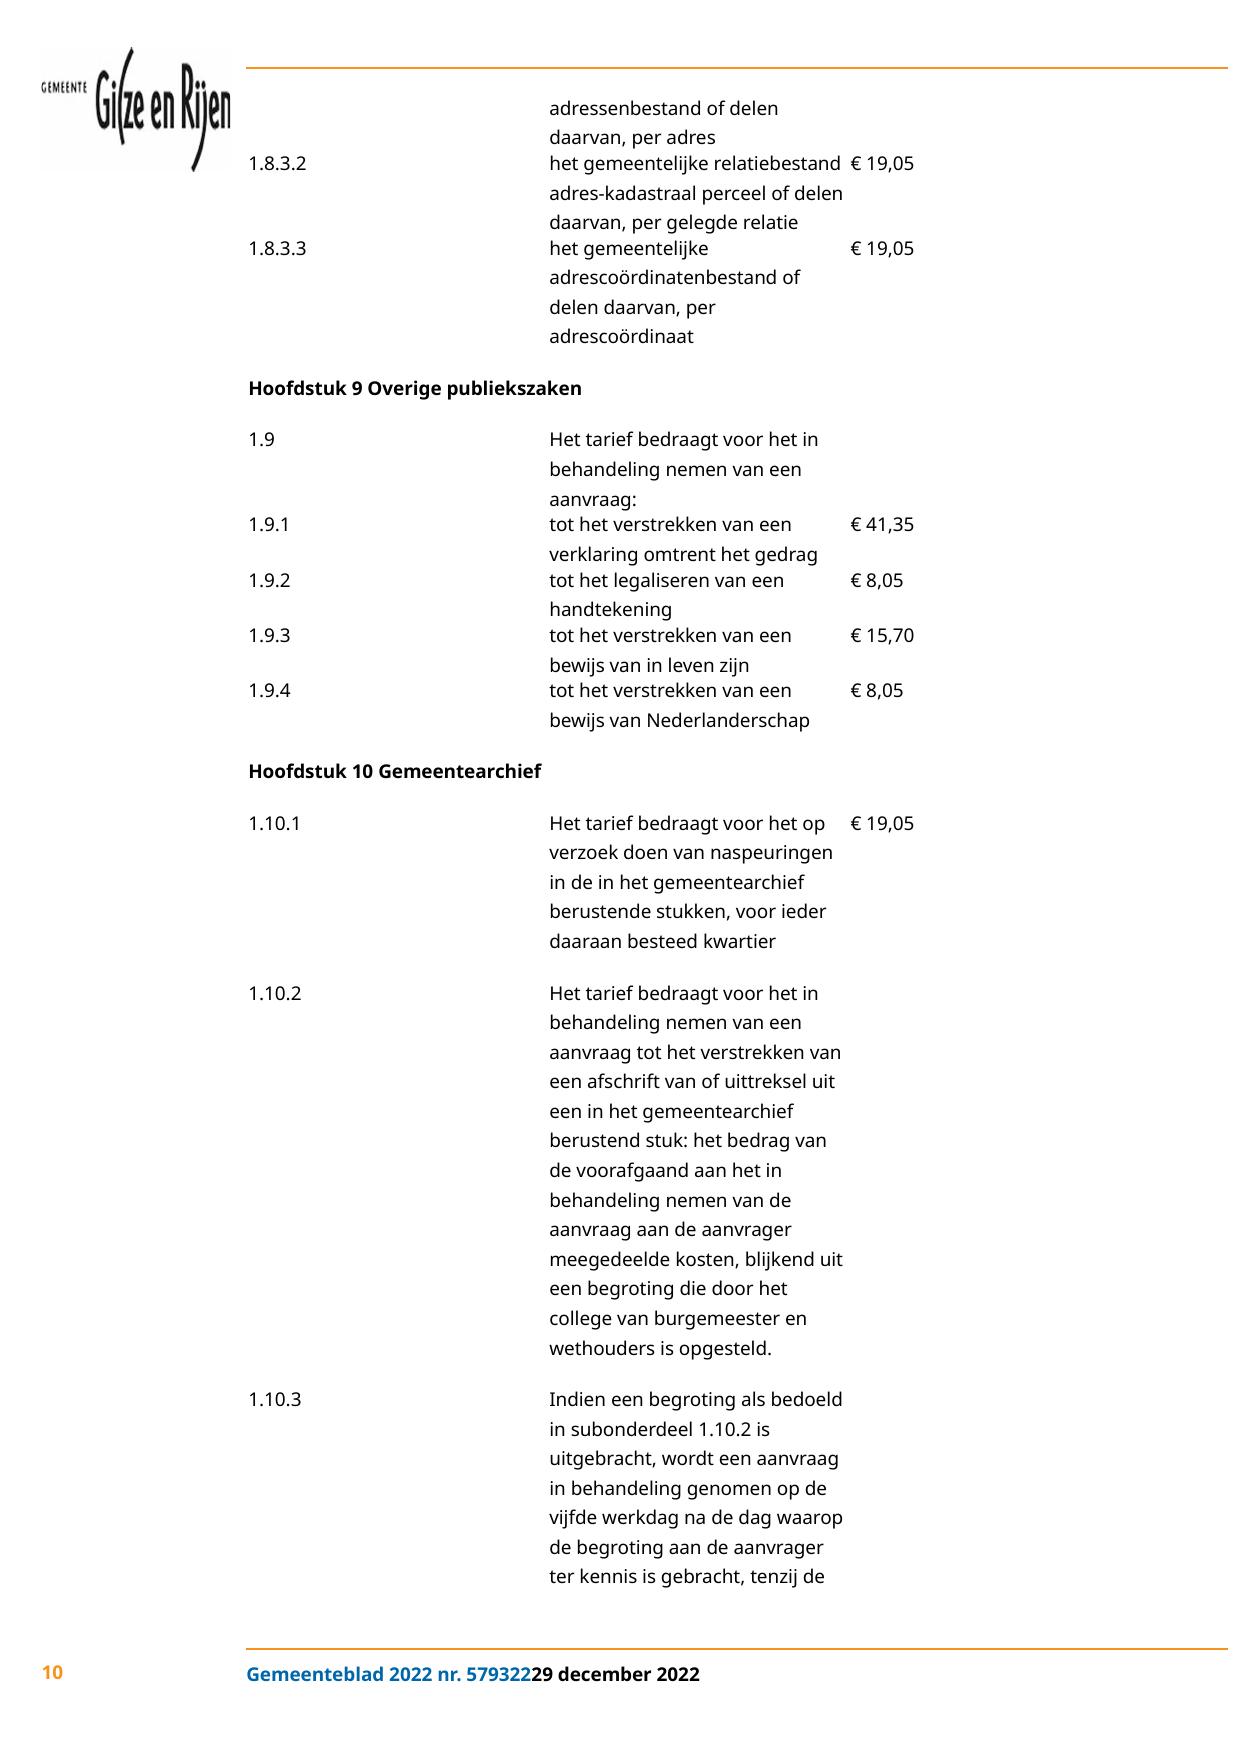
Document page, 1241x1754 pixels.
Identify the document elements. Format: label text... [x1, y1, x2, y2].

table_cell [248, 954, 549, 980]
table_cell [549, 954, 850, 980]
table_cell tot het verstrekken van een verklaring omtrent het gedrag [549, 512, 850, 567]
table_cell [850, 401, 1152, 427]
table_cell tot het legaliseren van een handtekening [549, 567, 850, 622]
table_cell [549, 1361, 850, 1386]
table_cell 1.8.3.2 [248, 150, 549, 235]
table_cell [850, 1361, 1152, 1386]
table_cell [850, 759, 1152, 784]
table_cell Indien een begroting als bedoeld in subonderdeel 1.10.2 is uitgebracht, wordt een aanvraag in behandeling genomen op de vijfde werkdag na de dag waarop de begroting aan de aanvrager ter kennis is gebracht, tenzij de [549, 1386, 850, 1589]
table_cell [248, 1361, 549, 1386]
table_cell 1.10.3 [248, 1386, 549, 1589]
table_cell [850, 980, 1152, 1361]
table_cell € 8,05 [850, 567, 1152, 622]
table_cell [850, 375, 1152, 401]
table_cell 1.9 [248, 427, 549, 512]
table_cell [549, 784, 850, 810]
table_cell het gemeentelijke relatiebestand adres-kadastraal perceel of delen daarvan, per gelegde relatie [549, 150, 850, 235]
table_cell € 19,05 [850, 235, 1152, 349]
table_cell 1.9.2 [248, 567, 549, 622]
table_cell 1.10.2 [248, 980, 549, 1361]
table_cell 1.9.1 [248, 512, 549, 567]
table_cell 1.8.3.3 [248, 235, 549, 349]
table_cell [248, 95, 549, 150]
table_cell € 19,05 [850, 810, 1152, 954]
table_cell Het tarief bedraagt voor het op verzoek doen van naspeuringen in de in het gemeentearchief berustende stukken, voor ieder daaraan besteed kwartier [549, 810, 850, 954]
table_cell [549, 401, 850, 427]
table_cell € 15,70 [850, 622, 1152, 677]
table_cell [248, 733, 549, 758]
table_cell 1.9.4 [248, 678, 549, 733]
picture [41, 47, 231, 172]
table_cell Het tarief bedraagt voor het in behandeling nemen van een aanvraag tot het verstrekken van een afschrift van of uittreksel uit een in het gemeentearchief berustend stuk: het bedrag van de voorafgaand aan het in behandeling nemen van de aanvraag aan de aanvrager meegedeelde kosten, blijkend uit een begroting die door het college van burgemeester en wethouders is opgesteld. [549, 980, 850, 1361]
table_cell [549, 350, 850, 375]
table_cell tot het verstrekken van een bewijs van Nederlanderschap [549, 678, 850, 733]
table_cell [850, 427, 1152, 512]
table_cell 1.9.3 [248, 622, 549, 677]
table_cell [850, 784, 1152, 810]
table_cell het gemeentelijke adrescoördinatenbestand of delen daarvan, per adrescoördinaat [549, 235, 850, 349]
table_cell [850, 954, 1152, 980]
table_cell € 41,35 [850, 512, 1152, 567]
table_cell tot het verstrekken van een bewijs van in leven zijn [549, 622, 850, 677]
table_cell [850, 95, 1152, 150]
table_cell [248, 784, 549, 810]
table_cell [248, 350, 549, 375]
table_cell adressenbestand of delen daarvan, per adres [549, 95, 850, 150]
table_cell [850, 350, 1152, 375]
table_cell [850, 733, 1152, 758]
table_cell Hoofdstuk 9 Overige publiekszaken [248, 375, 850, 401]
table_cell € 19,05 [850, 150, 1152, 235]
table_cell 1.10.1 [248, 810, 549, 954]
table_cell € 8,05 [850, 678, 1152, 733]
table_cell [549, 733, 850, 758]
table_cell [248, 401, 549, 427]
table_cell Hoofdstuk 10 Gemeentearchief [248, 759, 850, 784]
table_cell Het tarief bedraagt voor het in behandeling nemen van een aanvraag: [549, 427, 850, 512]
table_cell [850, 1386, 1152, 1589]
